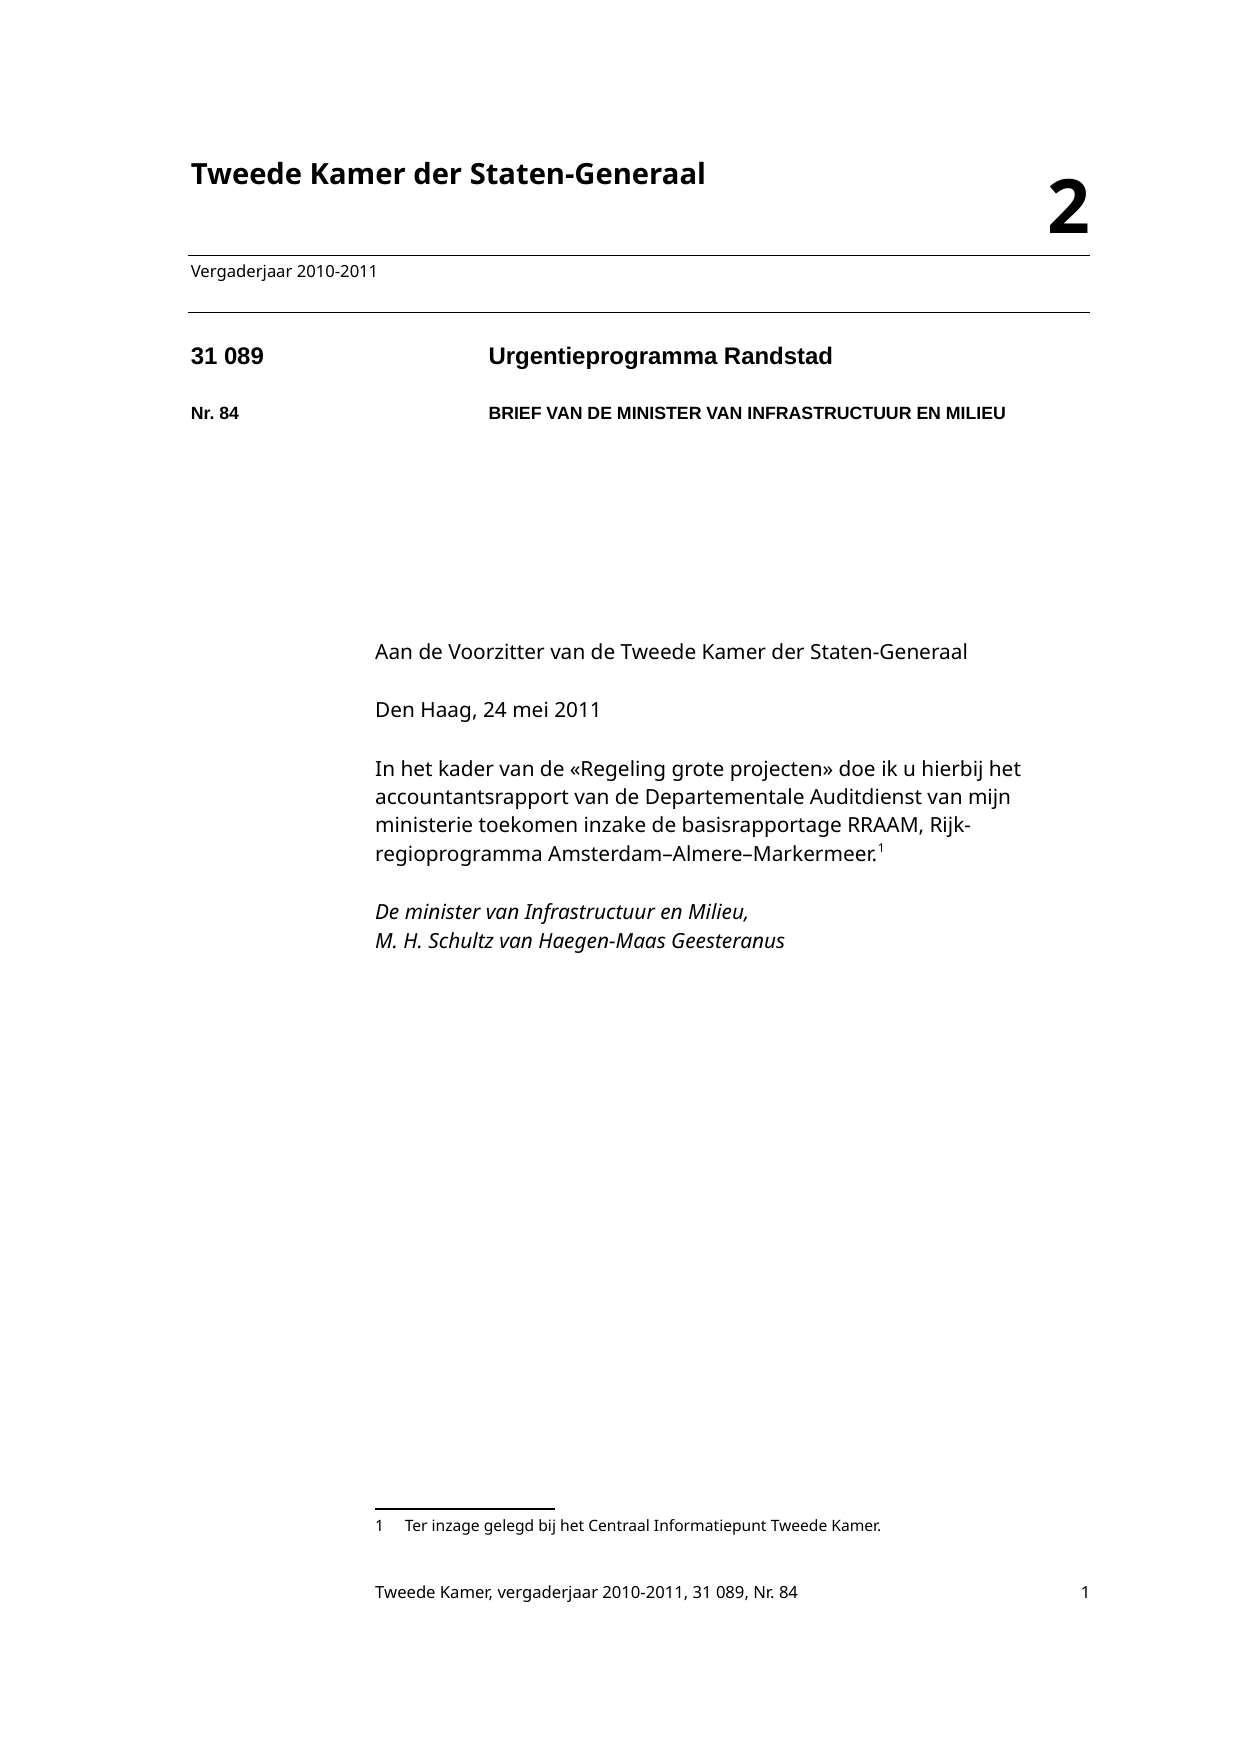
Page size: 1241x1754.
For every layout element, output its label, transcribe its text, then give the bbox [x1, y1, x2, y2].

text Aan de Voorzitter van de Tweede Kamer der Staten-Generaal [375, 637, 1090, 665]
table_cell [485, 256, 1090, 312]
text In het kader van de «Regeling grote projecten» doe ik u hierbij het accountantsrapport van de Departementale Auditdienst van mijn ministerie toekomen inzake de basisrapportage RRAAM, Rijk-regioprogramma Amsterdam–Almere–Markermeer. [375, 754, 1090, 867]
text De minister van Infrastructuur en Milieu, [375, 897, 1090, 926]
table_cell Nr. 84 [188, 399, 485, 518]
table_cell BRIEF VAN DE MINISTER VAN INFRASTRUCTUUR EN MILIEU [485, 399, 1090, 518]
table_header Tweede Kamer der Staten-Generaal [188, 150, 909, 255]
text Ter inzage gelegd bij het Centraal Informatiepunt Tweede Kamer. [375, 1508, 1090, 1536]
text Den Haag, 24 mei 2011 [375, 695, 1090, 724]
table_cell Vergaderjaar 2010-2011 [188, 256, 485, 312]
table_cell [485, 313, 1090, 339]
table_header 2 [910, 150, 1090, 255]
table_cell Urgentieprogramma Randstad [485, 339, 1090, 399]
text M. H. Schultz van Haegen-Maas Geesteranus [375, 926, 1090, 954]
table_cell [188, 313, 485, 339]
table_cell 31 089 [188, 339, 485, 399]
